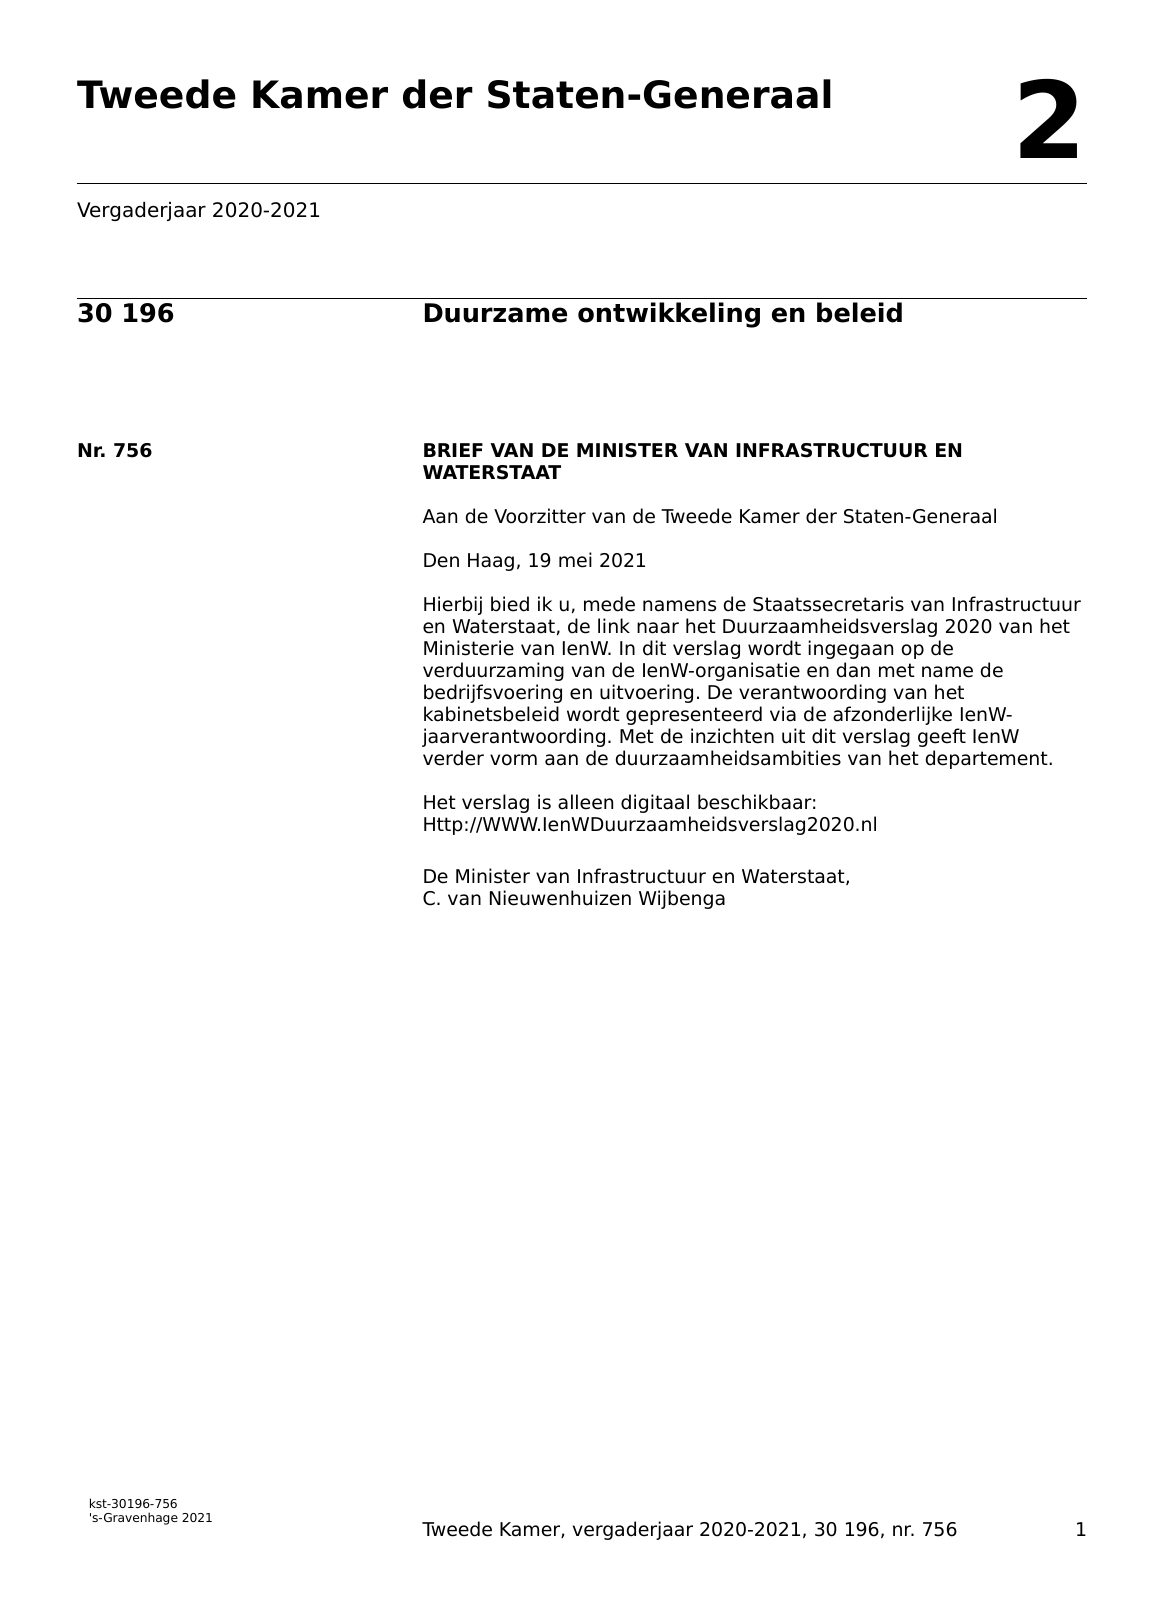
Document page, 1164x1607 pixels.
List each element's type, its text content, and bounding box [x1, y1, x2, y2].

text Aan de Voorzitter van de Tweede Kamer der Staten-Generaal [422, 506, 1087, 528]
text Het verslag is alleen digitaal beschikbaar: Http://WWW.IenWDuurzaamheidsverslag2020.nl [422, 792, 1087, 836]
text De Minister van Infrastructuur en Waterstaat, C. van Nieuwenhuizen Wijbenga [422, 866, 1087, 910]
subtitle Nr. 756 BRIEF VAN DE MINISTER VAN INFRASTRUCTUUR EN WATERSTAAT [77, 440, 1087, 484]
text kst-30196-756 [88, 1497, 323, 1511]
table_header 2 [886, 59, 1087, 183]
text Den Haag, 19 mei 2021 [422, 550, 1087, 572]
table_cell Vergaderjaar 2020-2021 [77, 184, 1087, 298]
table_header Tweede Kamer der Staten-Generaal [77, 59, 886, 183]
text 's-Gravenhage 2021 [88, 1511, 323, 1525]
subtitle 30 196 Duurzame ontwikkeling en beleid [77, 299, 1087, 329]
text Hierbij bied ik u, mede namens de Staatssecretaris van Infrastructuur en Waterstaat, de link naar het Duurzaamheidsverslag 2020 van het Ministerie van IenW. In dit verslag wordt ingegaan op de verduurzaming van de IenW-organisatie en dan met name de bedrijfsvoering en uitvoering. De verantwoording van het kabinetsbeleid wordt gepresenteerd via de afzonderlijke IenW-jaarverantwoording. Met de inzichten uit dit verslag geeft IenW verder vorm aan de duurzaamheidsambities van het departement. [422, 594, 1087, 770]
